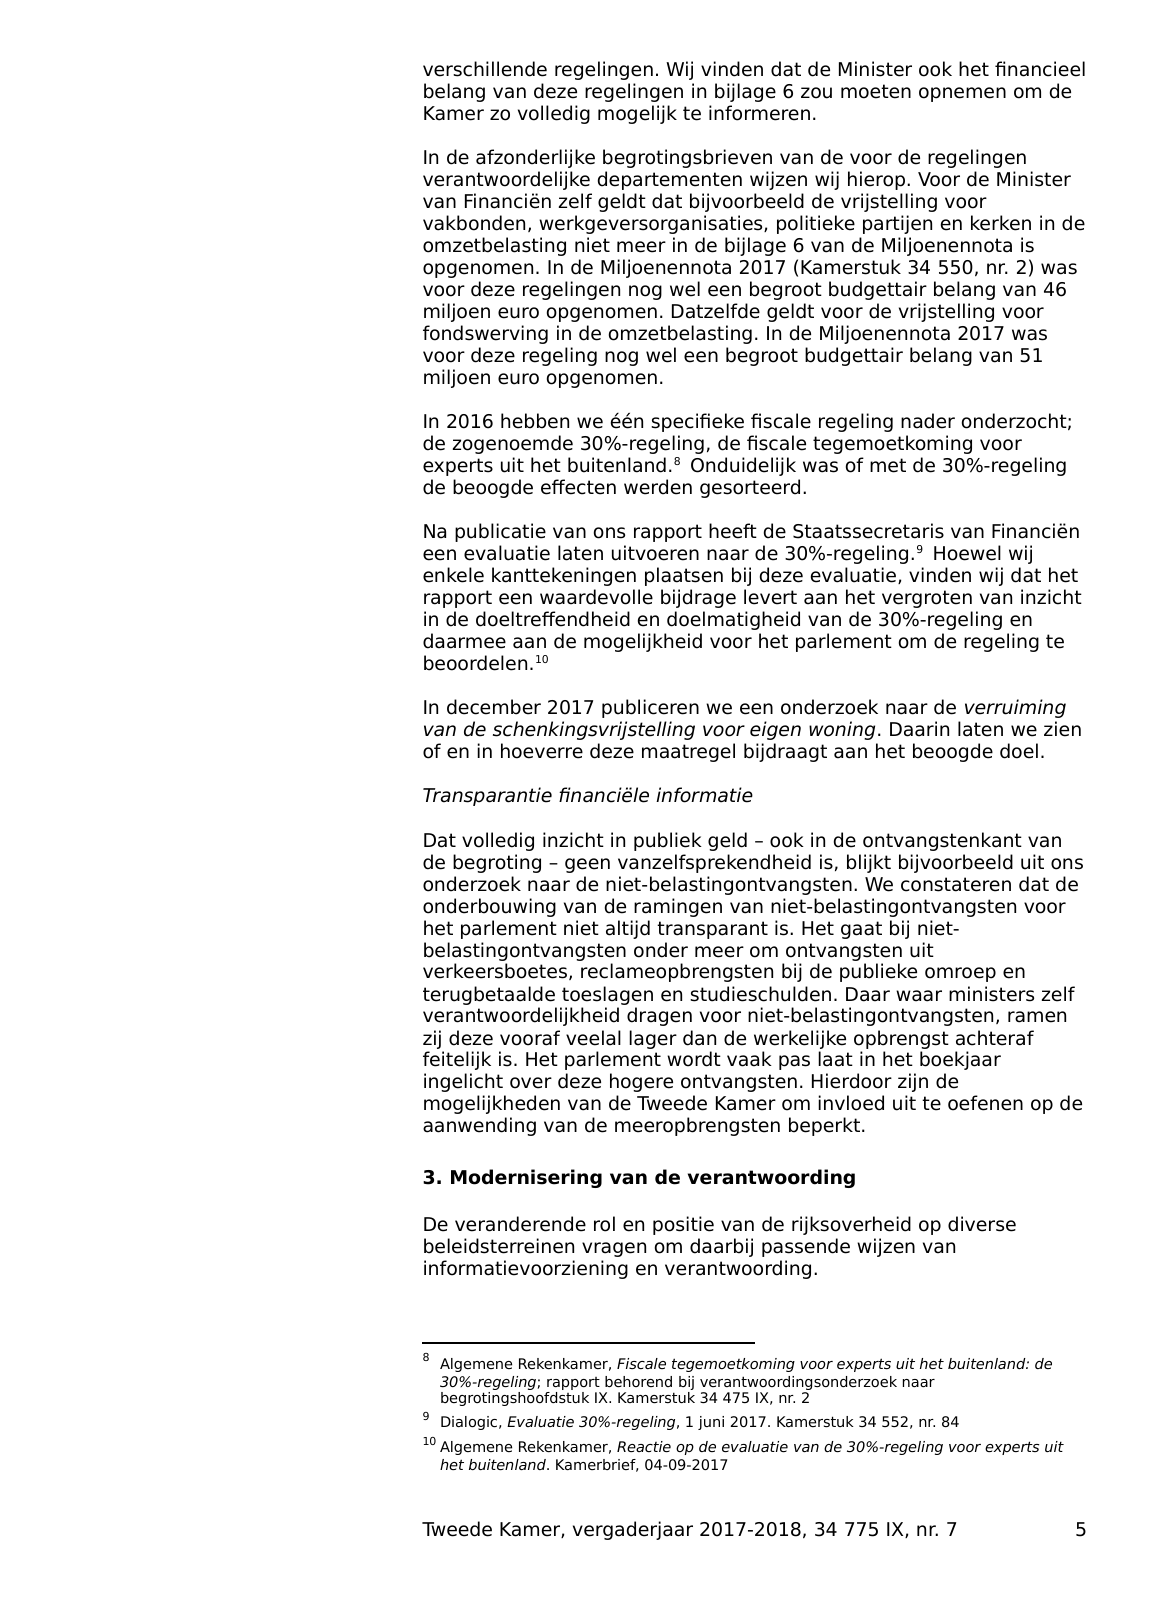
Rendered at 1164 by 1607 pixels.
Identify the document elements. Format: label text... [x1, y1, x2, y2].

text In de afzonderlijke begrotingsbrieven van de voor de regelingen verantwoordelijke departementen wijzen wij hierop. Voor de Minister van Financiën zelf geldt dat bijvoorbeeld de vrijstelling voor vakbonden, werkgeversorganisaties, politieke partijen en kerken in de omzetbelasting niet meer in de bijlage 6 van de Miljoenennota is opgenomen. In de Miljoenennota 2017 (Kamerstuk 34 550, nr. 2) was voor deze regelingen nog wel een begroot budgettair belang van 46 miljoen euro opgenomen. Datzelfde geldt voor de vrijstelling voor fondswerving in de omzetbelasting. In de Miljoenennota 2017 was voor deze regeling nog wel een begroot budgettair belang van 51 miljoen euro opgenomen. [422, 147, 1087, 389]
text Algemene Rekenkamer, Fiscale tegemoetkoming voor experts uit het buitenland: de 30%-regeling; rapport behorend bij verantwoordingsonderzoek naar begrotingshoofdstuk IX. Kamerstuk 34 475 IX, nr. 2 [422, 1352, 1087, 1407]
text In december 2017 publiceren we een onderzoek naar de verruiming van de schenkingsvrijstelling voor eigen woning. Daarin laten we zien of en in hoeverre deze maatregel bijdraagt aan het beoogde doel. [422, 697, 1087, 763]
text In 2016 hebben we één specifieke fiscale regeling nader onderzocht; de zogenoemde 30%-regeling, de fiscale tegemoetkoming voor experts uit het buitenland. Onduidelijk was of met de 30%-regeling de beoogde effecten werden gesorteerd. [422, 411, 1087, 499]
text Algemene Rekenkamer, Reactie op de evaluatie van de 30%-regeling voor experts uit het buitenland. Kamerbrief, 04-09-2017 [422, 1435, 1087, 1474]
subtitle Transparantie financiële informatie [422, 785, 1087, 807]
text Na publicatie van ons rapport heeft de Staatssecretaris van Financiën een evaluatie laten uitvoeren naar de 30%-regeling. Hoewel wij enkele kanttekeningen plaatsen bij deze evaluatie, vinden wij dat het rapport een waardevolle bijdrage levert aan het vergroten van inzicht in de doeltreffendheid en doelmatigheid van de 30%-regeling en daarmee aan de mogelijkheid voor het parlement om de regeling te beoordelen. [422, 521, 1087, 675]
text verschillende regelingen. Wij vinden dat de Minister ook het financieel belang van deze regelingen in bijlage 6 zou moeten opnemen om de Kamer zo volledig mogelijk te informeren. [422, 59, 1087, 125]
text De veranderende rol en positie van de rijksoverheid op diverse beleidsterreinen vragen om daarbij passende wijzen van informatievoorziening en verantwoording. [422, 1214, 1087, 1280]
subtitle 3. Modernisering van de verantwoording [422, 1167, 1087, 1189]
text Dialogic, Evaluatie 30%-regeling, 1 juni 2017. Kamerstuk 34 552, nr. 84 [422, 1410, 1087, 1432]
text Dat volledig inzicht in publiek geld – ook in de ontvangstenkant van de begroting – geen vanzelfsprekendheid is, blijkt bijvoorbeeld uit ons onderzoek naar de niet-belastingontvangsten. We constateren dat de onderbouwing van de ramingen van niet-belastingontvangsten voor het parlement niet altijd transparant is. Het gaat bij niet-belastingontvangsten onder meer om ontvangsten uit verkeersboetes, reclameopbrengsten bij de publieke omroep en terugbetaalde toeslagen en studieschulden. Daar waar ministers zelf verantwoordelijkheid dragen voor niet-belastingontvangsten, ramen zij deze vooraf veelal lager dan de werkelijke opbrengst achteraf feitelijk is. Het parlement wordt vaak pas laat in het boekjaar ingelicht over deze hogere ontvangsten. Hierdoor zijn de mogelijkheden van de Tweede Kamer om invloed uit te oefenen op de aanwending van de meeropbrengsten beperkt. [422, 829, 1087, 1137]
